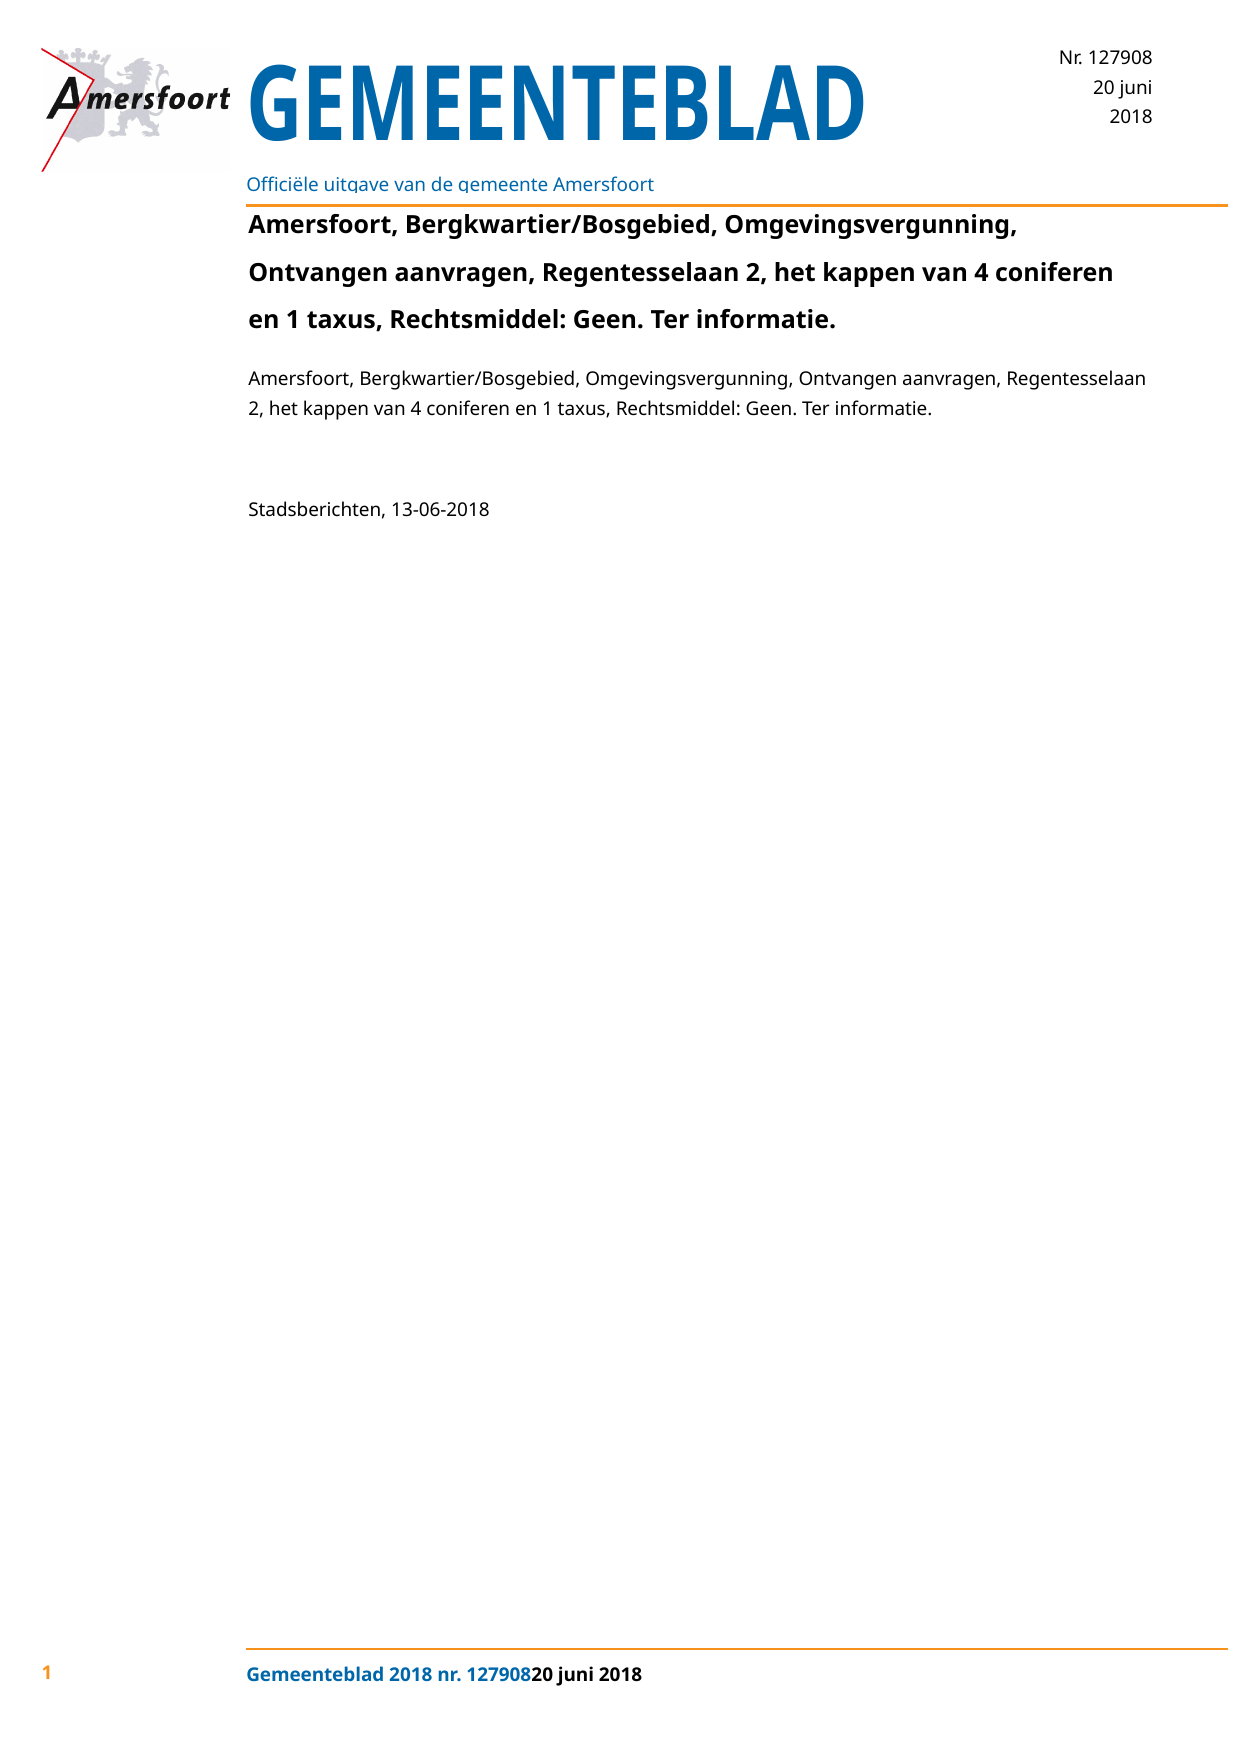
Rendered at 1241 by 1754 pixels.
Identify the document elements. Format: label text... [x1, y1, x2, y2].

text Amersfoort, Bergkwartier/Bosgebied, Omgevingsvergunning, Ontvangen aanvragen, Regentesselaan 2, het kappen van 4 coniferen en 1 taxus, Rechtsmiddel: Geen. Ter informatie. [248, 207, 1152, 336]
text Amersfoort, Bergkwartier/Bosgebied, Omgevingsvergunning, Ontvangen aanvragen, Regentesselaan 2, het kappen van 4 coniferen en 1 taxus, Rechtsmiddel: Geen. Ter informatie. [248, 366, 1152, 421]
text Stadsberichten, 13-06-2018 [248, 496, 1152, 522]
picture [41, 47, 231, 172]
